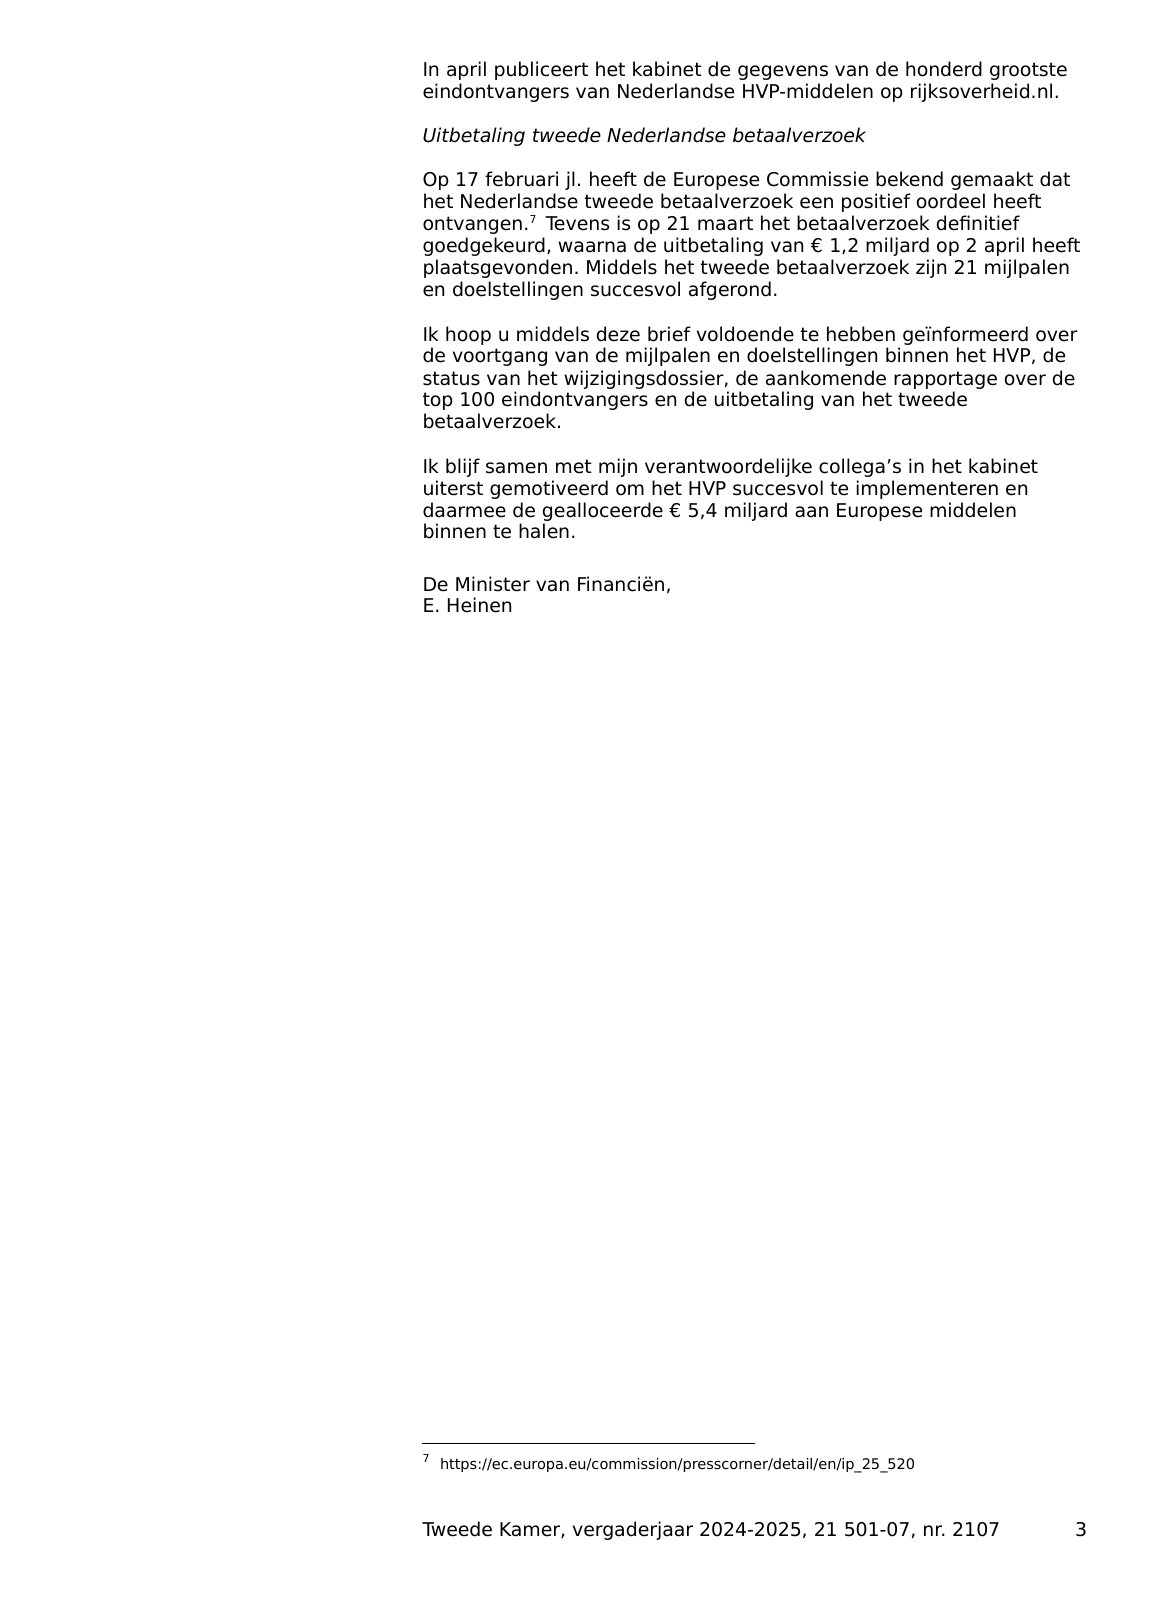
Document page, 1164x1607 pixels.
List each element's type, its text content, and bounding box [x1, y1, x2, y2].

text https://ec.europa.eu/commission/presscorner/detail/en/ip_25_520 [422, 1452, 1087, 1474]
subtitle Uitbetaling tweede Nederlandse betaalverzoek [422, 125, 1087, 147]
text In april publiceert het kabinet de gegevens van de honderd grootste eindontvangers van Nederlandse HVP-middelen op rijksoverheid.nl. [422, 59, 1087, 103]
text Ik blijf samen met mijn verantwoordelijke collega’s in het kabinet uiterst gemotiveerd om het HVP succesvol te implementeren en daarmee de gealloceerde € 5,4 miljard aan Europese middelen binnen te halen. [422, 456, 1087, 543]
text De Minister van Financiën, E. Heinen [422, 573, 1087, 617]
text Ik hoop u middels deze brief voldoende te hebben geïnformeerd over de voortgang van de mijlpalen en doelstellingen binnen het HVP, de status van het wijzigingsdossier, de aankomende rapportage over de top 100 eindontvangers en de uitbetaling van het tweede betaalverzoek. [422, 323, 1087, 433]
text Op 17 februari jl. heeft de Europese Commissie bekend gemaakt dat het Nederlandse tweede betaalverzoek een positief oordeel heeft ontvangen. Tevens is op 21 maart het betaalverzoek definitief goedgekeurd, waarna de uitbetaling van € 1,2 miljard op 2 april heeft plaatsgevonden. Middels het tweede betaalverzoek zijn 21 mijlpalen en doelstellingen succesvol afgerond. [422, 169, 1087, 301]
